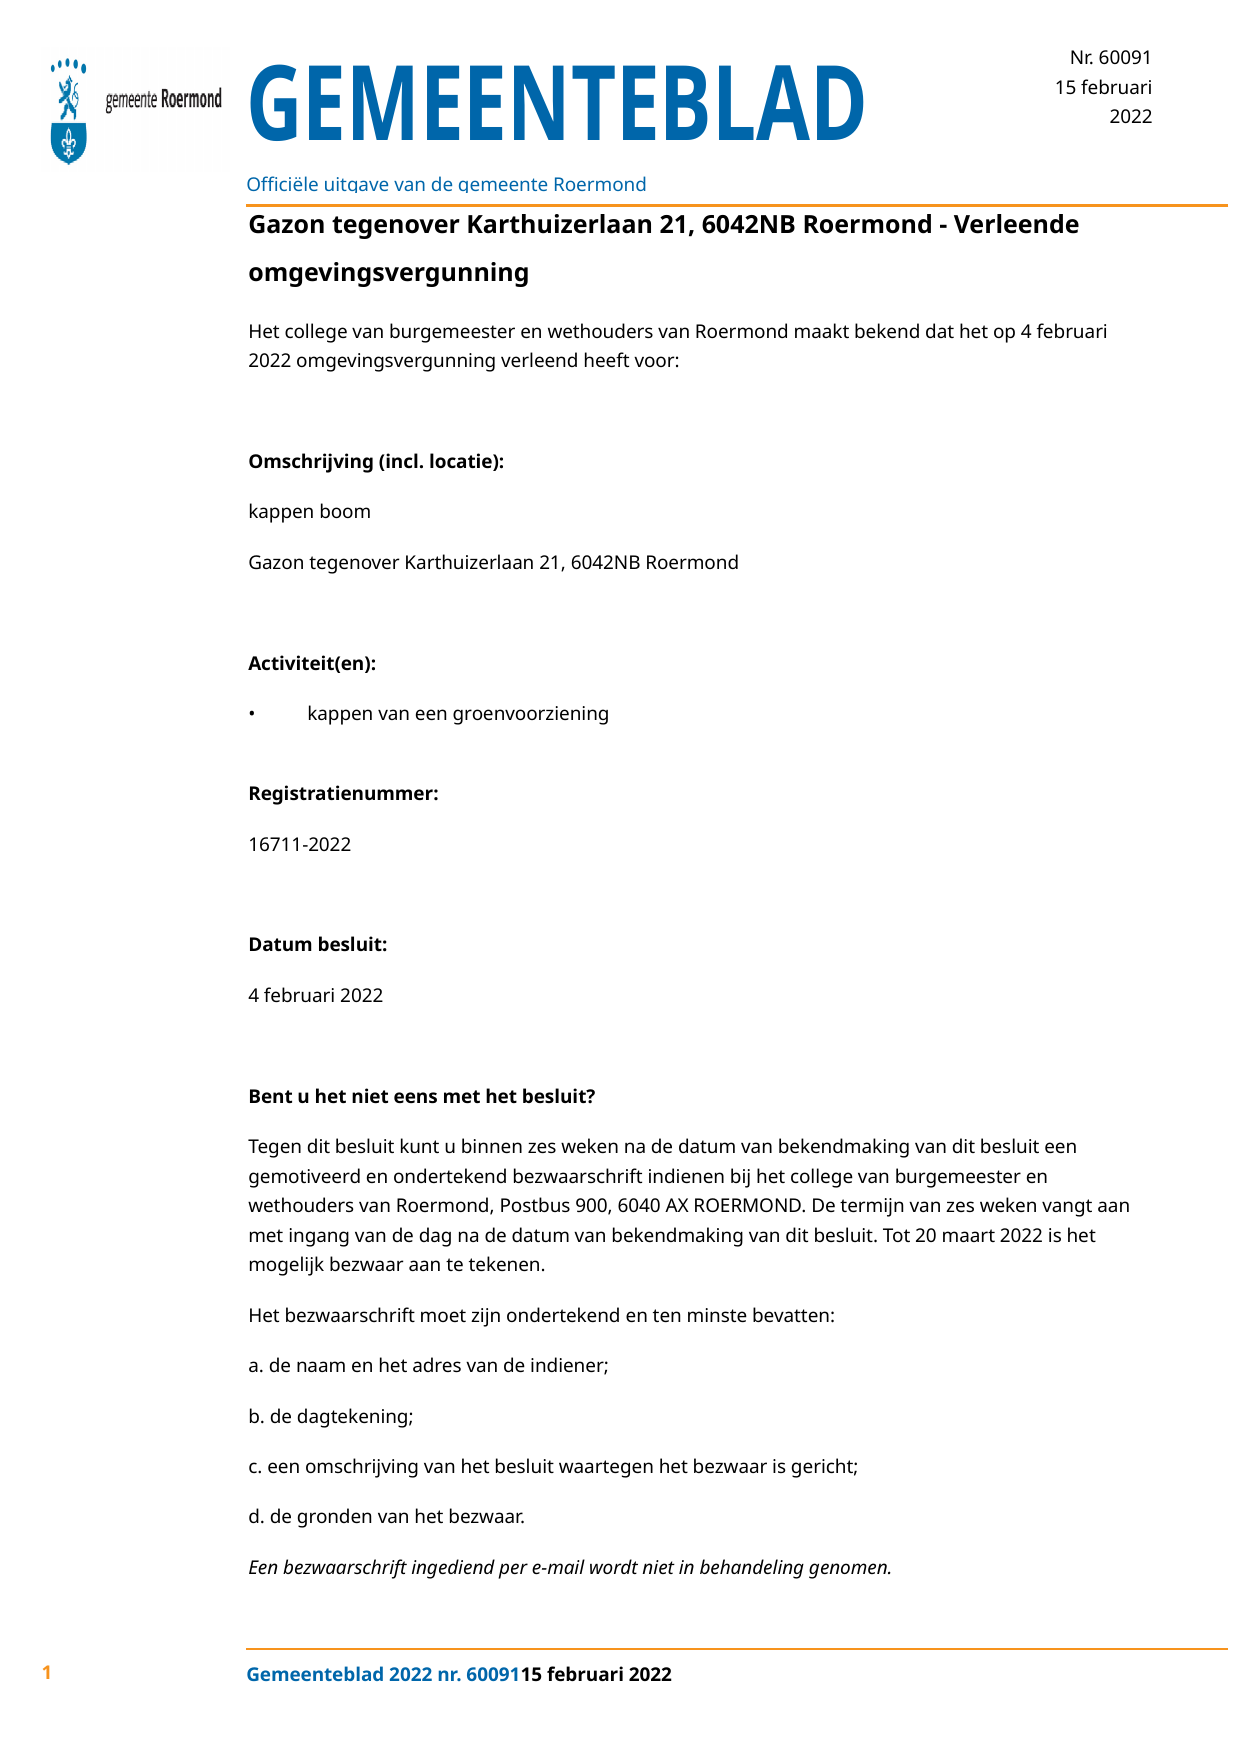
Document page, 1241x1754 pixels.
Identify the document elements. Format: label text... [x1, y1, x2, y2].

text c. een omschrijving van het besluit waartegen het bezwaar is gericht; [248, 1453, 1152, 1479]
picture [41, 47, 231, 172]
text Activiteit(en): [248, 650, 1152, 676]
text a. de naam en het adres van de indiener; [248, 1352, 1152, 1378]
list kappen van een groenvoorziening [248, 700, 1152, 726]
text Datum besluit: [248, 932, 1152, 957]
text kappen boom [248, 499, 1152, 524]
text 4 februari 2022 [248, 982, 1152, 1008]
text b. de dagtekening; [248, 1403, 1152, 1429]
text Omschrijving (incl. locatie): [248, 448, 1152, 474]
text Gazon tegenover Karthuizerlaan 21, 6042NB Roermond - Verleende omgevingsvergunning [248, 207, 1152, 288]
text Registratienummer: [248, 780, 1152, 806]
text d. de gronden van het bezwaar. [248, 1504, 1152, 1529]
text 16711-2022 [248, 831, 1152, 857]
text Een bezwaarschrift ingediend per e-mail wordt niet in behandeling genomen. [248, 1554, 1152, 1580]
text Bent u het niet eens met het besluit? [248, 1083, 1152, 1109]
text Tegen dit besluit kunt u binnen zes weken na de datum van bekendmaking van dit besluit een gemotiveerd en ondertekend bezwaarschrift indienen bij het college van burgemeester en wethouders van Roermond, Postbus 900, 6040 AX ROERMOND. De termijn van zes weken vangt aan met ingang van de dag na de datum van bekendmaking van dit besluit. Tot 20 maart 2022 is het mogelijk bezwaar aan te tekenen. [248, 1133, 1152, 1277]
text Het college van burgemeester en wethouders van Roermond maakt bekend dat het op 4 februari 2022 omgevingsvergunning verleend heeft voor: [248, 318, 1152, 373]
text Gazon tegenover Karthuizerlaan 21, 6042NB Roermond [248, 549, 1152, 575]
text Het bezwaarschrift moet zijn ondertekend en ten minste bevatten: [248, 1302, 1152, 1328]
